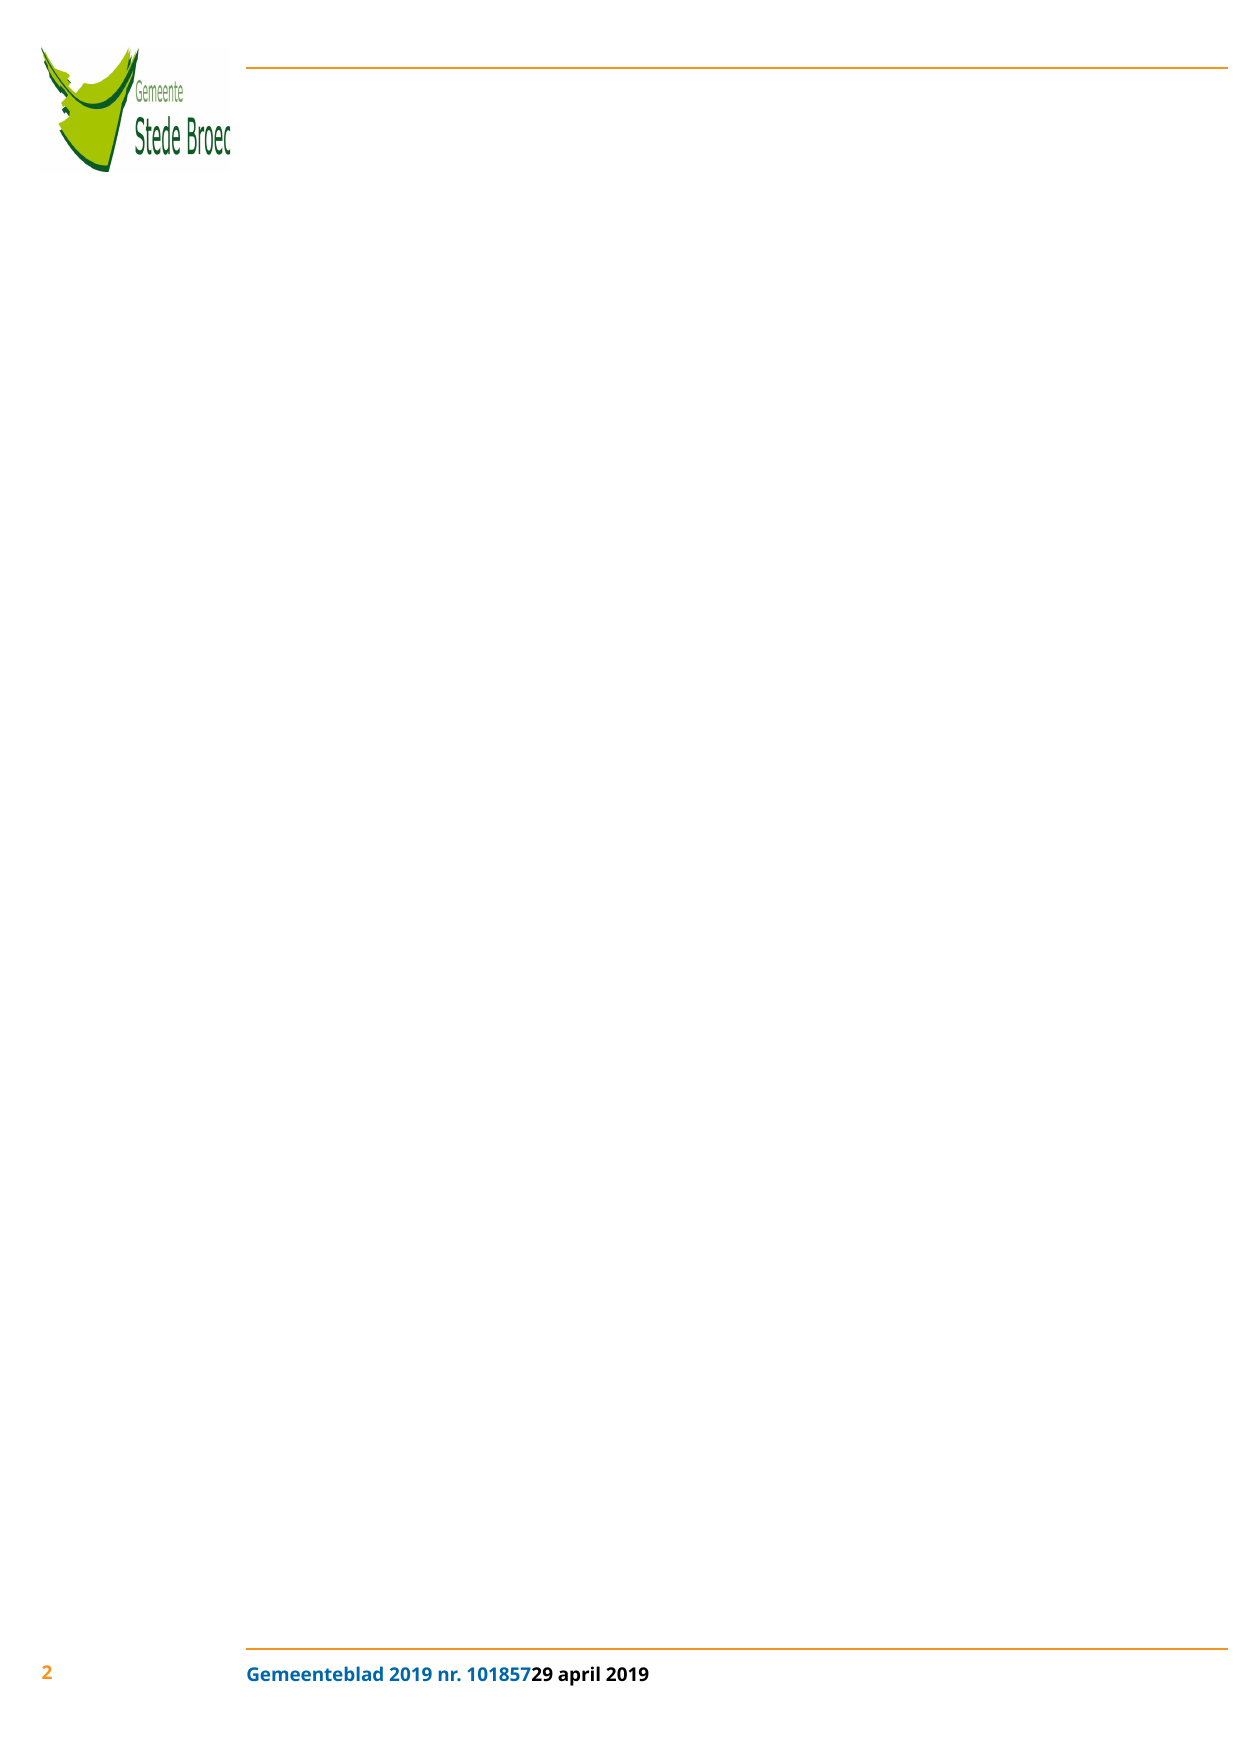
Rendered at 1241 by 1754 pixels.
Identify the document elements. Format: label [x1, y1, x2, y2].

picture [41, 47, 231, 172]
